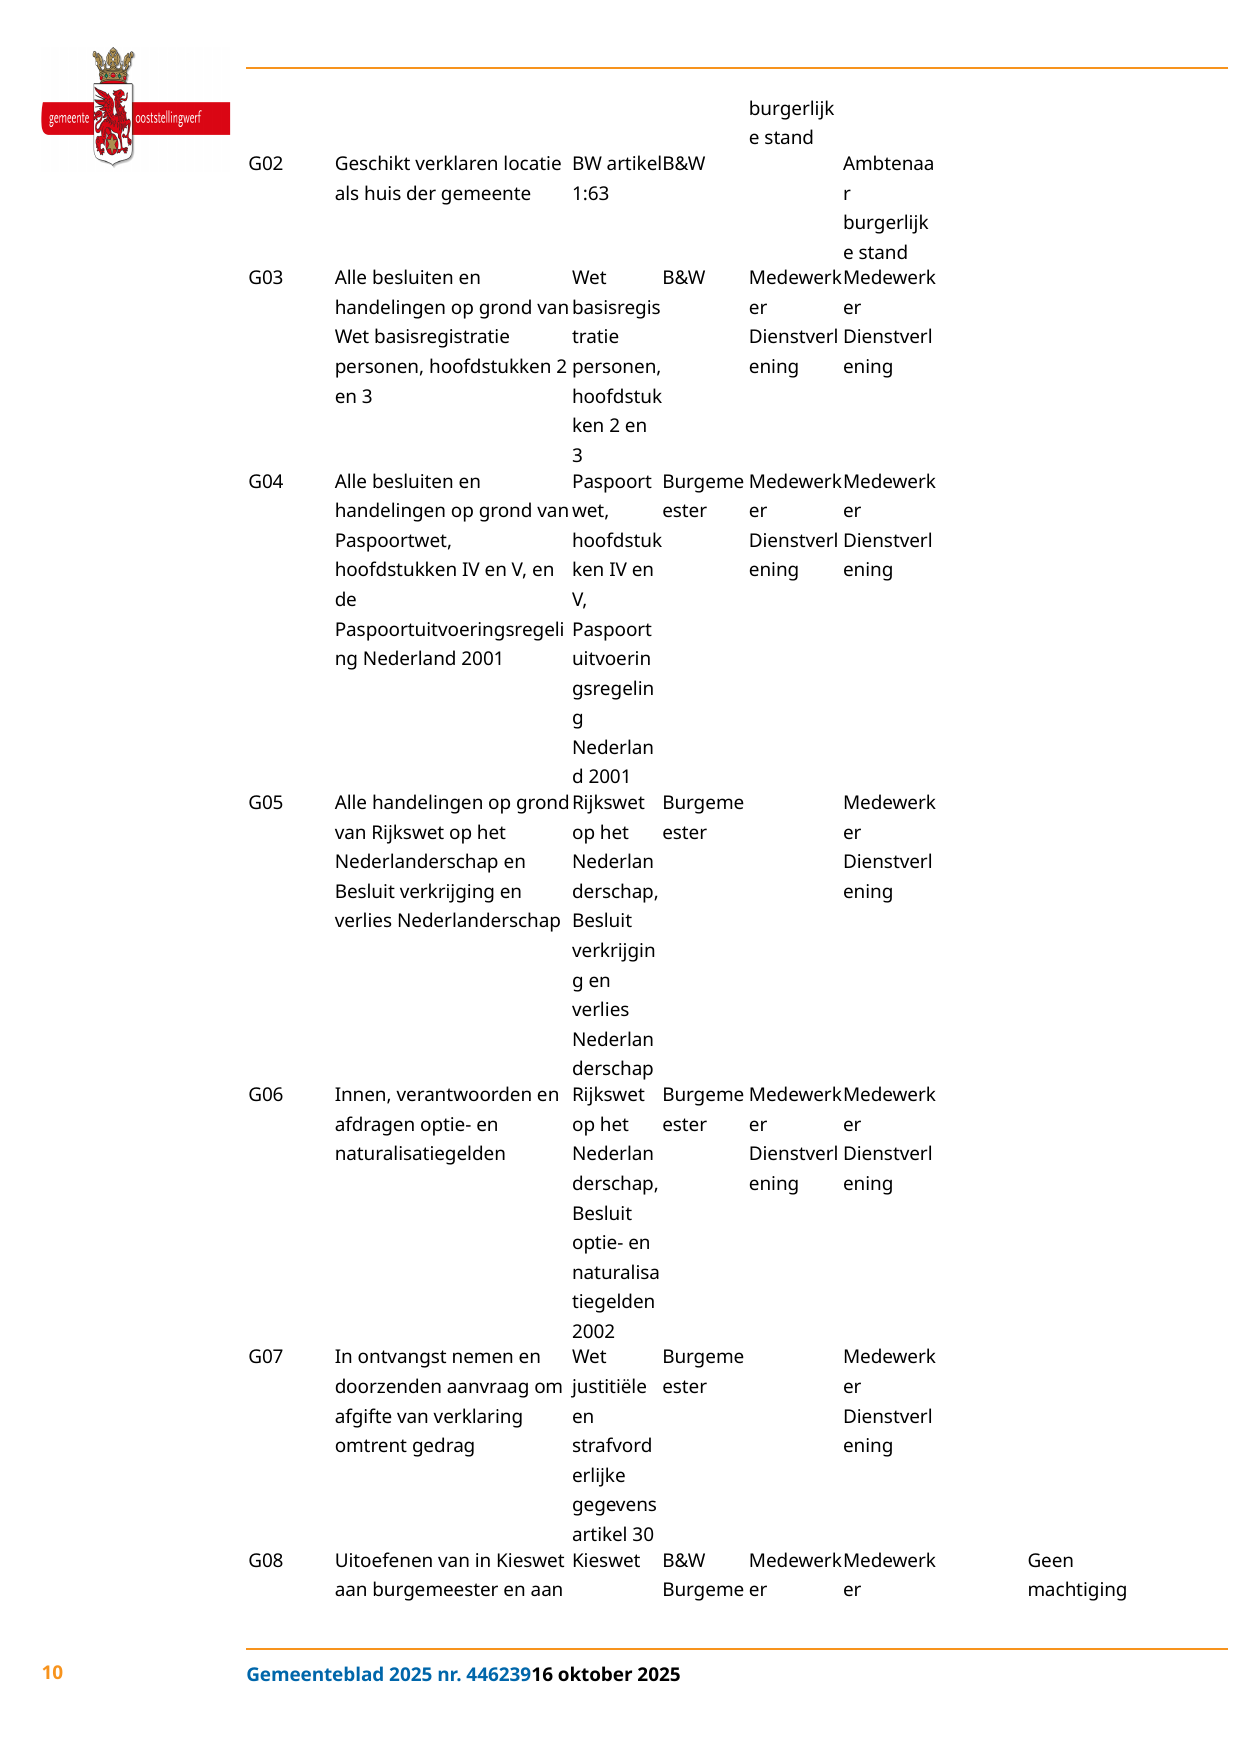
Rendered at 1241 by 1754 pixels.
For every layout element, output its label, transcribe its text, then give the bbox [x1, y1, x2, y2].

table_cell G03 [248, 265, 334, 468]
table_cell [937, 1547, 1027, 1602]
table_cell Geen machtiging [1027, 1547, 1152, 1602]
table_cell burgerlijke stand [749, 95, 843, 150]
table_cell Alle handelingen op grond van Rijkswet op het Nederlanderschap en Besluit verkrijging en verlies Nederlanderschap [335, 789, 572, 1081]
table_cell Burgemeester [662, 1344, 749, 1547]
table_cell [937, 1081, 1027, 1344]
table_cell Rijkswet op het Nederlanderschap, Besluit verkrijging en verlies Nederlanderschap [572, 789, 662, 1081]
table_cell [572, 95, 662, 150]
table_cell Medewerker [749, 1547, 843, 1602]
table_cell Paspoortwet, hoofdstukken IV en V, Paspoortuitvoeringsregeling Nederland 2001 [572, 468, 662, 789]
table_cell [1027, 1344, 1152, 1547]
table_cell Alle besluiten en handelingen op grond van Wet basisregistratie personen, hoofdstukken 2 en 3 [335, 265, 572, 468]
table_cell G08 [248, 1547, 334, 1602]
table_cell [937, 150, 1027, 264]
table_cell [662, 95, 749, 150]
table_cell Medewerker Dienstverlening [843, 789, 937, 1081]
table_cell G06 [248, 1081, 334, 1344]
table_cell Wet basisregistratie personen, hoofdstukken 2 en 3 [572, 265, 662, 468]
table_cell [1027, 789, 1152, 1081]
table_cell Medewerker Dienstverlening [749, 265, 843, 468]
table_cell Medewerker Dienstverlening [843, 1081, 937, 1344]
table_cell B&W Burgeme [662, 1547, 749, 1602]
table_cell [937, 265, 1027, 468]
table_cell [749, 789, 843, 1081]
table_cell [1027, 265, 1152, 468]
table_cell Uitoefenen van in Kieswet aan burgemeester en aan [335, 1547, 572, 1602]
table_cell Medewerker Dienstverlening [749, 1081, 843, 1344]
table_cell Medewerker [843, 1547, 937, 1602]
table_cell Burgemeester [662, 468, 749, 789]
table_cell [937, 789, 1027, 1081]
table_cell Wet justitiële en strafvorderlijke gegevens artikel 30 [572, 1344, 662, 1547]
table_cell Burgemeester [662, 1081, 749, 1344]
table_cell [248, 95, 334, 150]
table_cell B&W [662, 265, 749, 468]
table_cell [937, 95, 1027, 150]
table_cell Medewerker Dienstverlening [749, 468, 843, 789]
table_cell Geschikt verklaren locatie als huis der gemeente [335, 150, 572, 264]
table_cell [1027, 95, 1152, 150]
table_cell Medewerker Dienstverlening [843, 1344, 937, 1547]
table_cell [937, 1344, 1027, 1547]
table_cell Burgemeester [662, 789, 749, 1081]
table_cell [1027, 150, 1152, 264]
table_cell [335, 95, 572, 150]
table_cell Kieswet [572, 1547, 662, 1602]
table_cell [749, 1344, 843, 1547]
table_cell Ambtenaar burgerlijke stand [843, 150, 937, 264]
table_cell BW artikel 1:63 [572, 150, 662, 264]
table_cell Innen, verantwoorden en afdragen optie- en naturalisatiegelden [335, 1081, 572, 1344]
table_cell [937, 468, 1027, 789]
table_cell Medewerker Dienstverlening [843, 468, 937, 789]
table_cell G04 [248, 468, 334, 789]
table_cell [1027, 468, 1152, 789]
table_cell [749, 150, 843, 264]
table_cell Rijkswet op het Nederlanderschap, Besluit optie- en naturalisatiegelden 2002 [572, 1081, 662, 1344]
table_cell [843, 95, 937, 150]
table_cell G02 [248, 150, 334, 264]
table_cell G07 [248, 1344, 334, 1547]
picture [41, 47, 231, 172]
table_cell In ontvangst nemen en doorzenden aanvraag om afgifte van verklaring omtrent gedrag [335, 1344, 572, 1547]
table_cell Medewerker Dienstverlening [843, 265, 937, 468]
table_cell G05 [248, 789, 334, 1081]
table_cell [1027, 1081, 1152, 1344]
table_cell B&W [662, 150, 749, 264]
table_cell Alle besluiten en handelingen op grond van Paspoortwet, hoofdstukken IV en V, en de Paspoortuitvoeringsregeling Nederland 2001 [335, 468, 572, 789]
